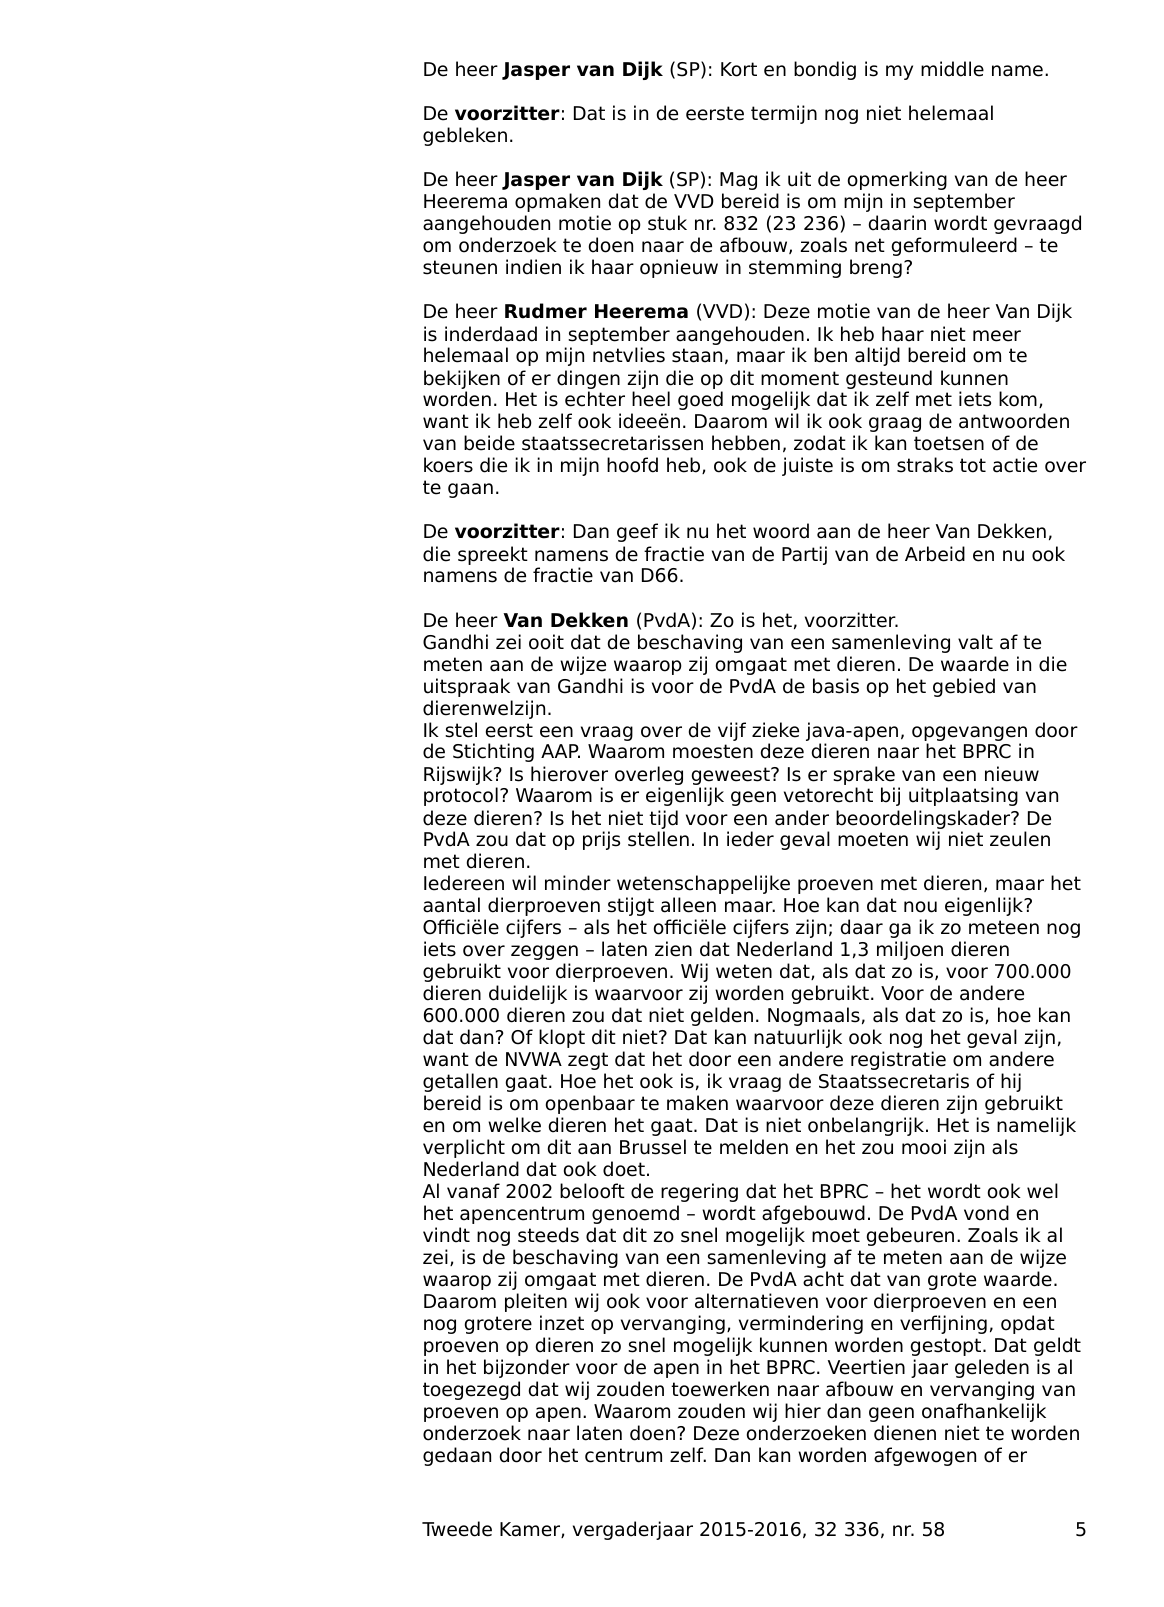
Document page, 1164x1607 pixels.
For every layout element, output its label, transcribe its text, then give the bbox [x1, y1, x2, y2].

text De heer Rudmer Heerema (VVD): Deze motie van de heer Van Dijk is inderdaad in september aangehouden. Ik heb haar niet meer helemaal op mijn netvlies staan, maar ik ben altijd bereid om te bekijken of er dingen zijn die op dit moment gesteund kunnen worden. Het is echter heel goed mogelijk dat ik zelf met iets kom, want ik heb zelf ook ideeën. Daarom wil ik ook graag de antwoorden van beide staatssecretarissen hebben, zodat ik kan toetsen of de koers die ik in mijn hoofd heb, ook de juiste is om straks tot actie over te gaan. [422, 301, 1087, 499]
text Al vanaf 2002 belooft de regering dat het BPRC – het wordt ook wel het apencentrum genoemd – wordt afgebouwd. De PvdA vond en vindt nog steeds dat dit zo snel mogelijk moet gebeuren. Zoals ik al zei, is de beschaving van een samenleving af te meten aan de wijze waarop zij omgaat met dieren. De PvdA acht dat van grote waarde. Daarom pleiten wij ook voor alternatieven voor dierproeven en een nog grotere inzet op vervanging, vermindering en verfijning, opdat proeven op dieren zo snel mogelijk kunnen worden gestopt. Dat geldt in het bijzonder voor de apen in het BPRC. Veertien jaar geleden is al toegezegd dat wij zouden toewerken naar afbouw en vervanging van proeven op apen. Waarom zouden wij hier dan geen onafhankelijk onderzoek naar laten doen? Deze onderzoeken dienen niet te worden gedaan door het centrum zelf. Dan kan worden afgewogen of er [422, 1181, 1087, 1467]
text De heer Van Dekken (PvdA): Zo is het, voorzitter. [422, 609, 1087, 632]
text Iedereen wil minder wetenschappelijke proeven met dieren, maar het aantal dierproeven stijgt alleen maar. Hoe kan dat nou eigenlijk? Officiële cijfers – als het officiële cijfers zijn; daar ga ik zo meteen nog iets over zeggen – laten zien dat Nederland 1,3 miljoen dieren gebruikt voor dierproeven. Wij weten dat, als dat zo is, voor 700.000 dieren duidelijk is waarvoor zij worden gebruikt. Voor de andere 600.000 dieren zou dat niet gelden. Nogmaals, als dat zo is, hoe kan dat dan? Of klopt dit niet? Dat kan natuurlijk ook nog het geval zijn, want de NVWA zegt dat het door een andere registratie om andere getallen gaat. Hoe het ook is, ik vraag de Staatssecretaris of hij bereid is om openbaar te maken waarvoor deze dieren zijn gebruikt en om welke dieren het gaat. Dat is niet onbelangrijk. Het is namelijk verplicht om dit aan Brussel te melden en het zou mooi zijn als Nederland dat ook doet. [422, 873, 1087, 1181]
text Gandhi zei ooit dat de beschaving van een samenleving valt af te meten aan de wijze waarop zij omgaat met dieren. De waarde in die uitspraak van Gandhi is voor de PvdA de basis op het gebied van dierenwelzijn. [422, 632, 1087, 719]
text De heer Jasper van Dijk (SP): Kort en bondig is my middle name. [422, 59, 1087, 81]
text De heer Jasper van Dijk (SP): Mag ik uit de opmerking van de heer Heerema opmaken dat de VVD bereid is om mijn in september aangehouden motie op stuk nr. 832 (23 236) – daarin wordt gevraagd om onderzoek te doen naar de afbouw, zoals net geformuleerd – te steunen indien ik haar opnieuw in stemming breng? [422, 169, 1087, 279]
text Ik stel eerst een vraag over de vijf zieke java-apen, opgevangen door de Stichting AAP. Waarom moesten deze dieren naar het BPRC in Rijswijk? Is hierover overleg geweest? Is er sprake van een nieuw protocol? Waarom is er eigenlijk geen vetorecht bij uitplaatsing van deze dieren? Is het niet tijd voor een ander beoordelingskader? De PvdA zou dat op prijs stellen. In ieder geval moeten wij niet zeulen met dieren. [422, 719, 1087, 873]
text De voorzitter: Dan geef ik nu het woord aan de heer Van Dekken, die spreekt namens de fractie van de Partij van de Arbeid en nu ook namens de fractie van D66. [422, 521, 1087, 587]
text De voorzitter: Dat is in de eerste termijn nog niet helemaal gebleken. [422, 103, 1087, 147]
